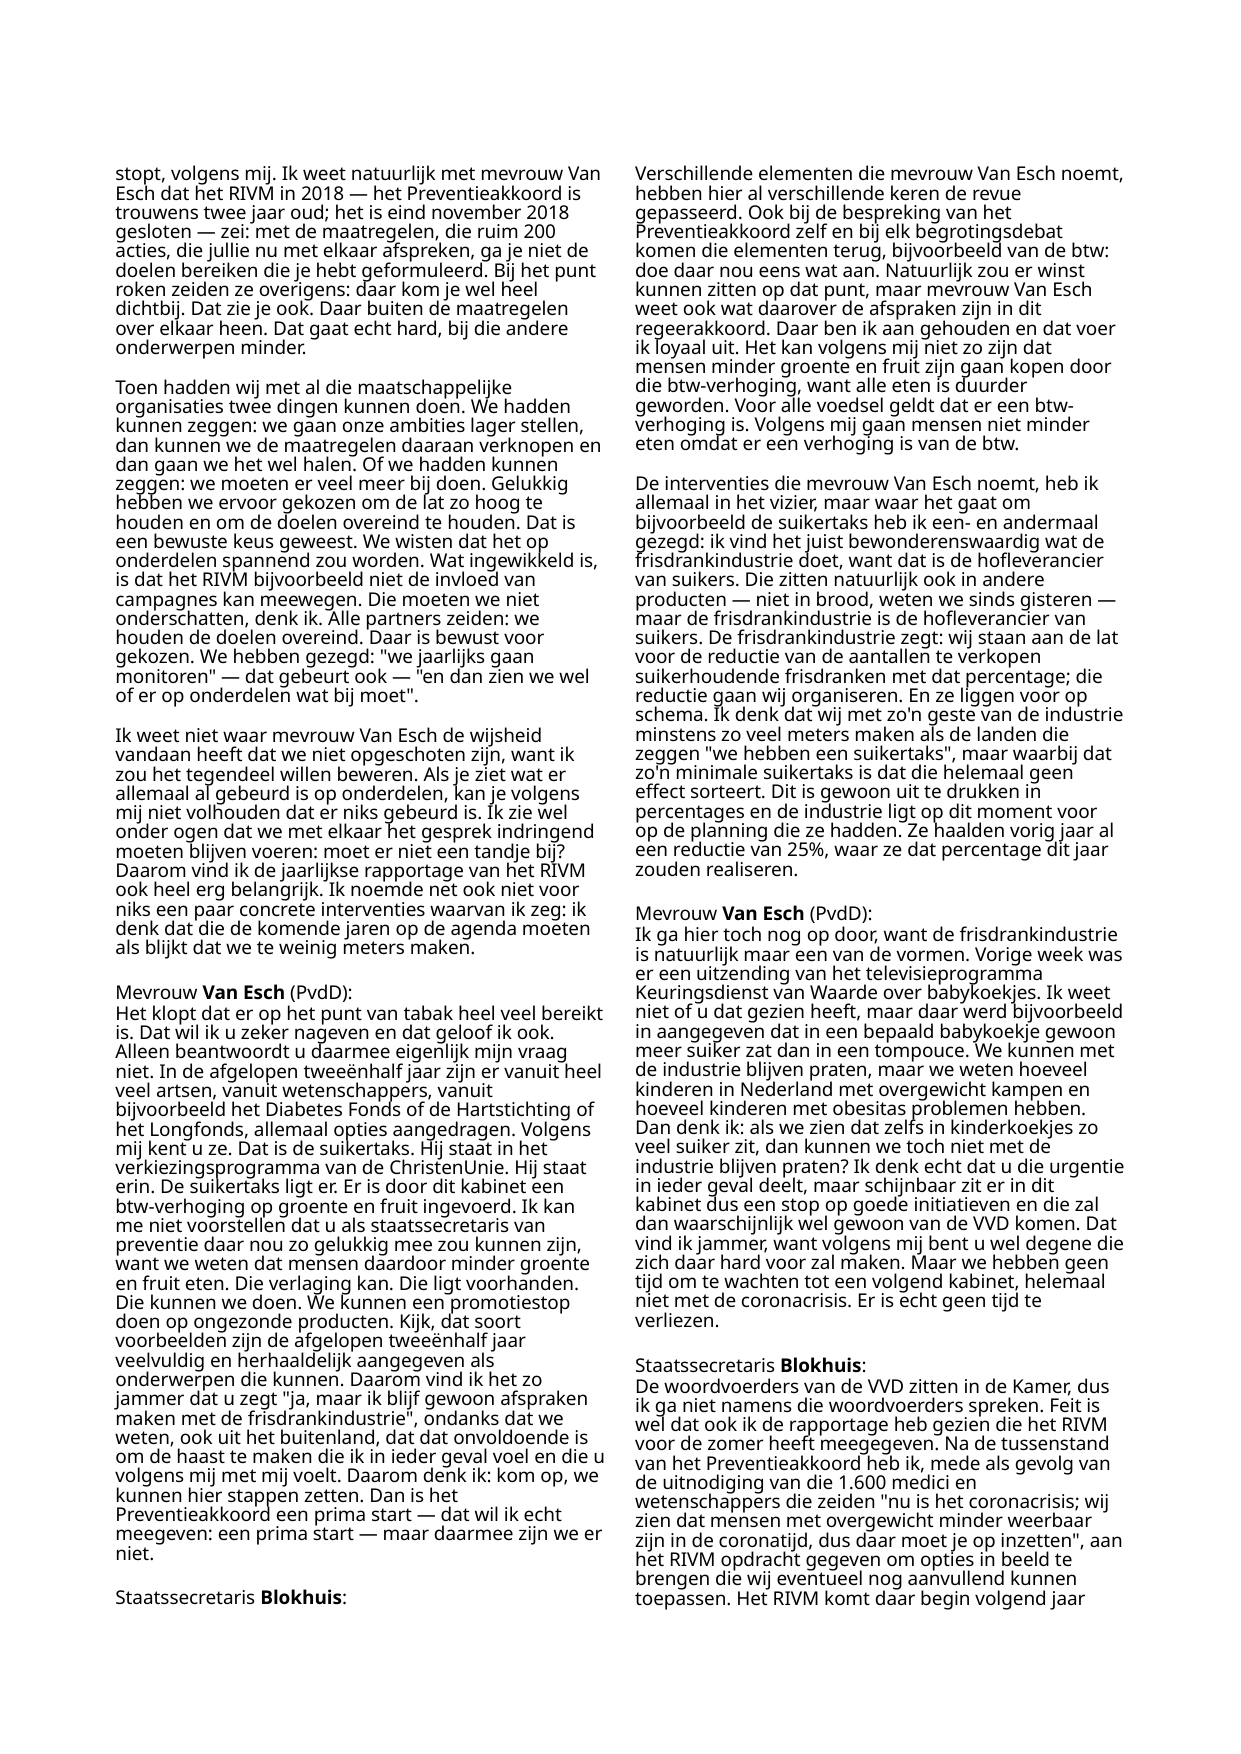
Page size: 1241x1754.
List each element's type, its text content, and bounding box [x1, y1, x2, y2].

text De woordvoerders van de VVD zitten in de Kamer, dus ik ga niet namens die woordvoerders spreken. Feit is wel dat ook ik de rapportage heb gezien die het RIVM voor de zomer heeft meegegeven. Na de tussenstand van het Preventieakkoord heb ik, mede als gevolg van de uitnodiging van die 1.600 medici en wetenschappers die zeiden "nu is het coronacrisis; wij zien dat mensen met overgewicht minder weerbaar zijn in de coronatijd, dus daar moet je op inzetten", aan het RIVM opdracht gegeven om opties in beeld te brengen die wij eventueel nog aanvullend kunnen toepassen. Het RIVM komt daar begin volgend jaar [635, 1378, 1125, 1609]
text Verschillende elementen die mevrouw Van Esch noemt, hebben hier al verschillende keren de revue gepasseerd. Ook bij de bespreking van het Preventieakkoord zelf en bij elk begrotingsdebat komen die elementen terug, bijvoorbeeld van de btw: doe daar nou eens wat aan. Natuurlijk zou er winst kunnen zitten op dat punt, maar mevrouw Van Esch weet ook wat daarover de afspraken zijn in dit regeerakkoord. Daar ben ik aan gehouden en dat voer ik loyaal uit. Het kan volgens mij niet zo zijn dat mensen minder groente en fruit zijn gaan kopen door die btw-verhoging, want alle eten is duurder geworden. Voor alle voedsel geldt dat er een btw-verhoging is. Volgens mij gaan mensen niet minder eten omdat er een verhoging is van de btw. [635, 165, 1125, 454]
text De interventies die mevrouw Van Esch noemt, heb ik allemaal in het vizier, maar waar het gaat om bijvoorbeeld de suikertaks heb ik een- en andermaal gezegd: ik vind het juist bewonderenswaardig wat de frisdrankindustrie doet, want dat is de hofleverancier van suikers. Die zitten natuurlijk ook in andere producten — niet in brood, weten we sinds gisteren — maar de frisdrankindustrie is de hofleverancier van suikers. De frisdrankindustrie zegt: wij staan aan de lat voor de reductie van de aantallen te verkopen suikerhoudende frisdranken met dat percentage; die reductie gaan wij organiseren. En ze liggen voor op schema. Ik denk dat wij met zo'n geste van de industrie minstens zo veel meters maken als de landen die zeggen "we hebben een suikertaks", maar waarbij dat zo'n minimale suikertaks is dat die helemaal geen effect sorteert. Dit is gewoon uit te drukken in percentages en de industrie ligt op dit moment voor op de planning die ze hadden. Ze haalden vorig jaar al een reductie van 25%, waar ze dat percentage dit jaar zouden realiseren. [635, 475, 1125, 880]
text Staatssecretaris Blokhuis: [635, 1352, 1125, 1378]
text Ik weet niet waar mevrouw Van Esch de wijsheid vandaan heeft dat we niet opgeschoten zijn, want ik zou het tegendeel willen beweren. Als je ziet wat er allemaal al gebeurd is op onderdelen, kan je volgens mij niet volhouden dat er niks gebeurd is. Ik zie wel onder ogen dat we met elkaar het gesprek indringend moeten blijven voeren: moet er niet een tandje bij? Daarom vind ik de jaarlijkse rapportage van het RIVM ook heel erg belangrijk. Ik noemde net ook niet voor niks een paar concrete interventies waarvan ik zeg: ik denk dat die de komende jaren op de agenda moeten als blijkt dat we te weinig meters maken. [115, 727, 605, 958]
text stopt, volgens mij. Ik weet natuurlijk met mevrouw Van Esch dat het RIVM in 2018 — het Preventieakkoord is trouwens twee jaar oud; het is eind november 2018 gesloten — zei: met de maatregelen, die ruim 200 acties, die jullie nu met elkaar afspreken, ga je niet de doelen bereiken die je hebt geformuleerd. Bij het punt roken zeiden ze overigens: daar kom je wel heel dichtbij. Dat zie je ook. Daar buiten de maatregelen over elkaar heen. Dat gaat echt hard, bij die andere onderwerpen minder. [115, 165, 605, 358]
text Staatssecretaris Blokhuis: [115, 1584, 605, 1610]
text Het klopt dat er op het punt van tabak heel veel bereikt is. Dat wil ik u zeker nageven en dat geloof ik ook. Alleen beantwoordt u daarmee eigenlijk mijn vraag niet. In de afgelopen tweeënhalf jaar zijn er vanuit heel veel artsen, vanuit wetenschappers, vanuit bijvoorbeeld het Diabetes Fonds of de Hartstichting of het Longfonds, allemaal opties aangedragen. Volgens mij kent u ze. Dat is de suikertaks. Hij staat in het verkiezingsprogramma van de ChristenUnie. Hij staat erin. De suikertaks ligt er. Er is door dit kabinet een btw-verhoging op groente en fruit ingevoerd. Ik kan me niet voorstellen dat u als staatssecretaris van preventie daar nou zo gelukkig mee zou kunnen zijn, want we weten dat mensen daardoor minder groente en fruit eten. Die verlaging kan. Die ligt voorhanden. Die kunnen we doen. We kunnen een promotiestop doen op ongezonde producten. Kijk, dat soort voorbeelden zijn de afgelopen tweeënhalf jaar veelvuldig en herhaaldelijk aangegeven als onderwerpen die kunnen. Daarom vind ik het zo jammer dat u zegt "ja, maar ik blijf gewoon afspraken maken met de frisdrankindustrie", ondanks dat we weten, ook uit het buitenland, dat dat onvoldoende is om de haast te maken die ik in ieder geval voel en die u volgens mij met mij voelt. Daarom denk ik: kom op, we kunnen hier stappen zetten. Dan is het Preventieakkoord een prima start — dat wil ik echt meegeven: een prima start — maar daarmee zijn we er niet. [115, 1005, 605, 1564]
text Mevrouw Van Esch (PvdD): [115, 979, 605, 1005]
text Mevrouw Van Esch (PvdD): [635, 901, 1125, 926]
text Toen hadden wij met al die maatschappelijke organisaties twee dingen kunnen doen. We hadden kunnen zeggen: we gaan onze ambities lager stellen, dan kunnen we de maatregelen daaraan verknopen en dan gaan we het wel halen. Of we hadden kunnen zeggen: we moeten er veel meer bij doen. Gelukkig hebben we ervoor gekozen om de lat zo hoog te houden en om de doelen overeind te houden. Dat is een bewuste keus geweest. We wisten dat het op onderdelen spannend zou worden. Wat ingewikkeld is, is dat het RIVM bijvoorbeeld niet de invloed van campagnes kan meewegen. Die moeten we niet onderschatten, denk ik. Alle partners zeiden: we houden de doelen overeind. Daar is bewust voor gekozen. We hebben gezegd: "we jaarlijks gaan monitoren" — dat gebeurt ook — "en dan zien we wel of er op onderdelen wat bij moet". [115, 379, 605, 706]
text Ik ga hier toch nog op door, want de frisdrankindustrie is natuurlijk maar een van de vormen. Vorige week was er een uitzending van het televisieprogramma Keuringsdienst van Waarde over babykoekjes. Ik weet niet of u dat gezien heeft, maar daar werd bijvoorbeeld in aangegeven dat in een bepaald babykoekje gewoon meer suiker zat dan in een tompouce. We kunnen met de industrie blijven praten, maar we weten hoeveel kinderen in Nederland met overgewicht kampen en hoeveel kinderen met obesitas problemen hebben. Dan denk ik: als we zien dat zelfs in kinderkoekjes zo veel suiker zit, dan kunnen we toch niet met de industrie blijven praten? Ik denk echt dat u die urgentie in ieder geval deelt, maar schijnbaar zit er in dit kabinet dus een stop op goede initiatieven en die zal dan waarschijnlijk wel gewoon van de VVD komen. Dat vind ik jammer, want volgens mij bent u wel degene die zich daar hard voor zal maken. Maar we hebben geen tijd om te wachten tot een volgend kabinet, helemaal niet met de coronacrisis. Er is echt geen tijd te verliezen. [635, 926, 1125, 1331]
